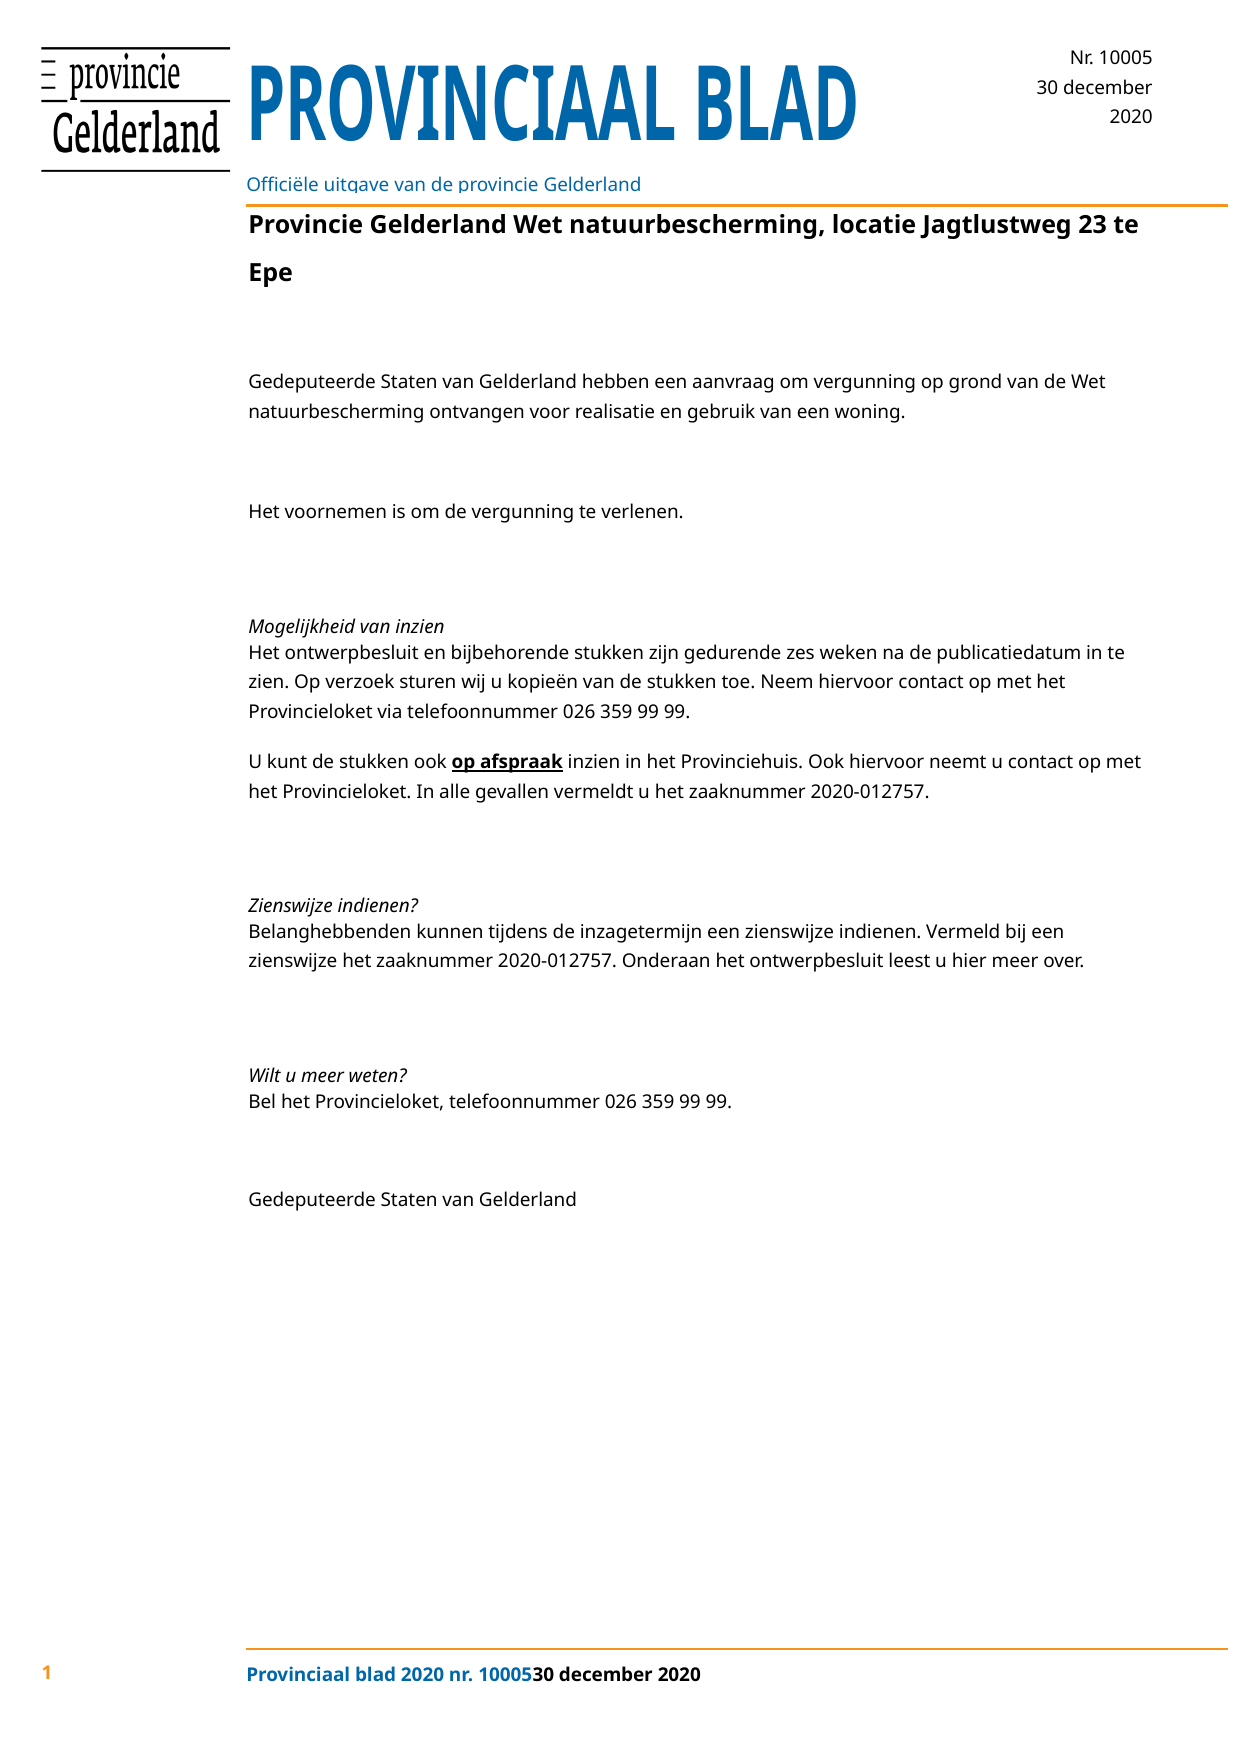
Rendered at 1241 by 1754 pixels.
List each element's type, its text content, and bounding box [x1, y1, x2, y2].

text Zienswijze indienen? [248, 892, 1152, 918]
text Het ontwerpbesluit en bijbehorende stukken zijn gedurende zes weken na de publicatiedatum in te zien. Op verzoek sturen wij u kopieën van de stukken toe. Neem hiervoor contact op met het Provincieloket via telefoonnummer 026 359 99 99. [248, 639, 1152, 724]
text Gedeputeerde Staten van Gelderland [248, 1186, 1152, 1212]
text Belanghebbenden kunnen tijdens de inzagetermijn een zienswijze indienen. Vermeld bij een zienswijze het zaaknummer 2020-012757. Onderaan het ontwerpbesluit leest u hier meer over. [248, 918, 1152, 973]
text U kunt de stukken ook op afspraak inzien in het Provinciehuis. Ook hiervoor neemt u contact op met het Provincieloket. In alle gevallen vermeldt u het zaaknummer 2020-012757. [248, 748, 1152, 804]
text Gedeputeerde Staten van Gelderland hebben een aanvraag om vergunning op grond van de Wet natuurbescherming ontvangen voor realisatie en gebruik van een woning. [248, 368, 1152, 424]
picture [41, 47, 231, 172]
text Provincie Gelderland Wet natuurbescherming, locatie Jagtlustweg 23 te Epe [248, 207, 1152, 288]
text Bel het Provincieloket, telefoonnummer 026 359 99 99. [248, 1088, 1152, 1113]
text Wilt u meer weten? [248, 1062, 1152, 1088]
text Mogelijkheid van inzien [248, 613, 1152, 639]
text Het voornemen is om de vergunning te verlenen. [248, 499, 1152, 524]
